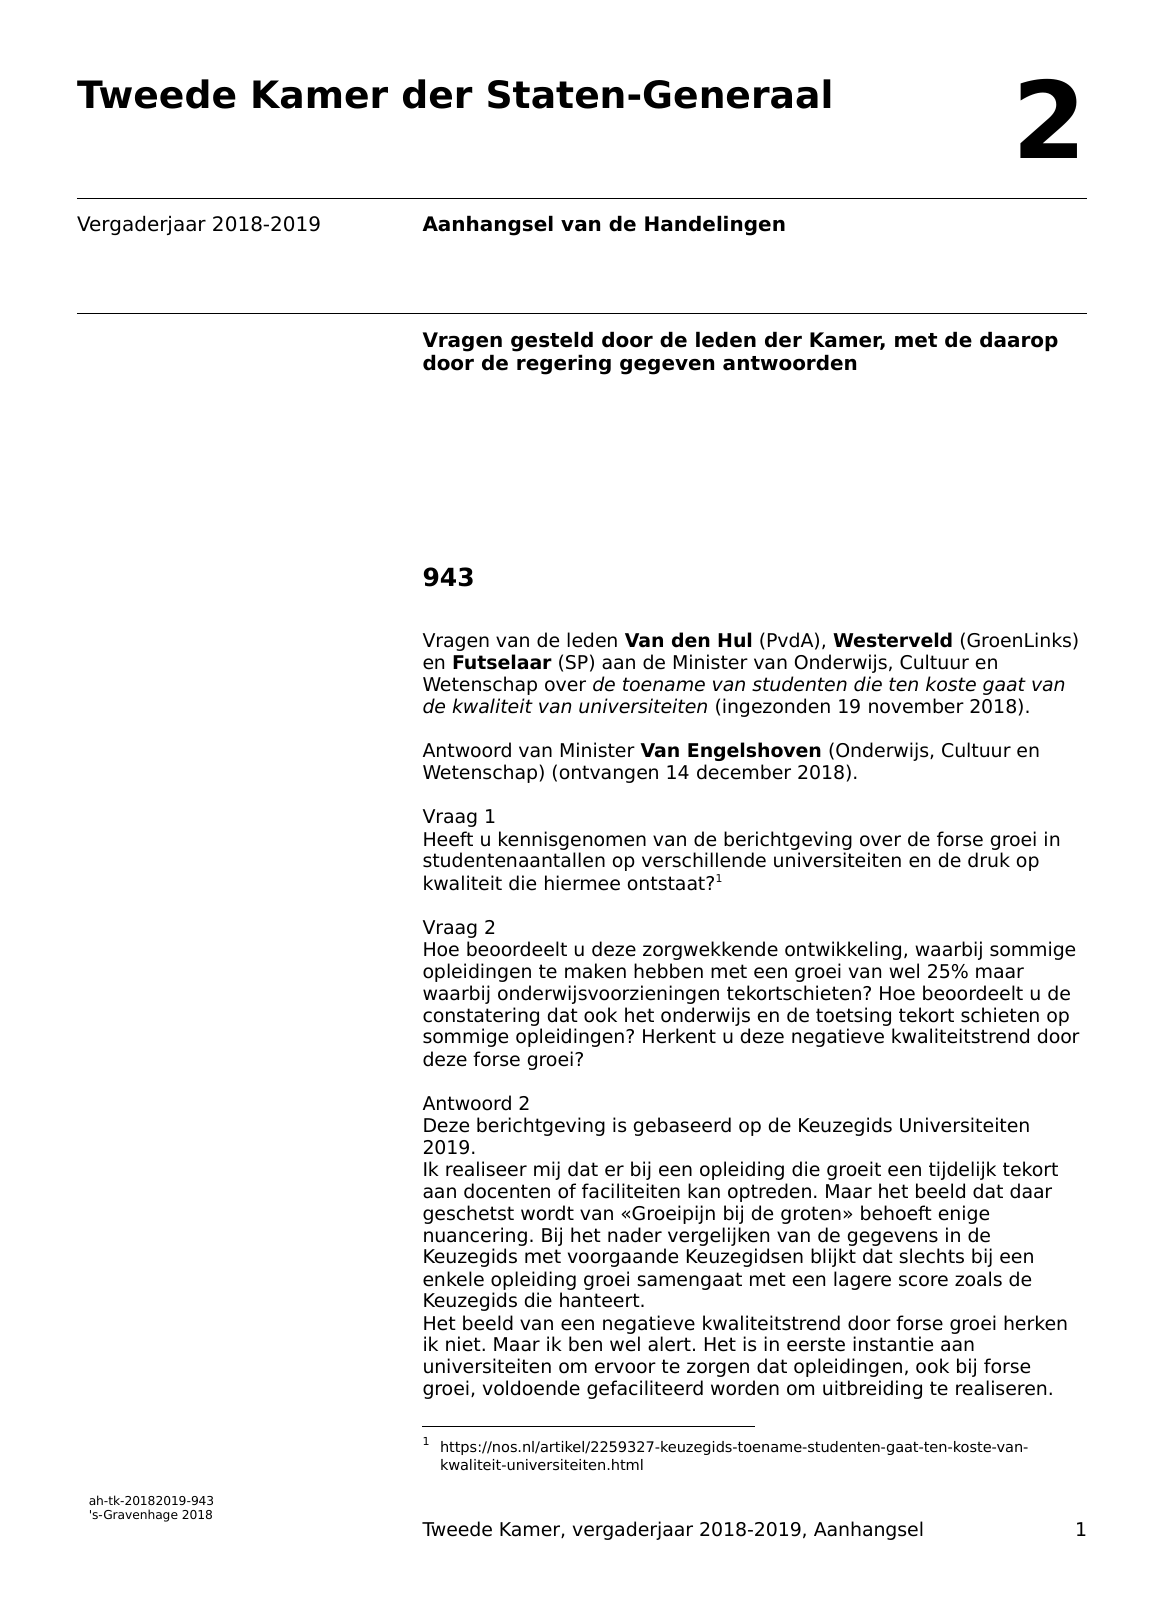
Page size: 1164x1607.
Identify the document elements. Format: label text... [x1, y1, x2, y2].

table_cell Vragen gesteld door de leden der Kamer, met de daarop door de regering gegeven antwoorden [422, 314, 1087, 375]
text 's-Gravenhage 2018 [88, 1508, 323, 1522]
table_header 2 [886, 59, 1087, 198]
text 943 [422, 563, 1087, 592]
table_cell [77, 314, 422, 375]
text Antwoord van Minister Van Engelshoven (Onderwijs, Cultuur en Wetenschap) (ontvangen 14 december 2018). [422, 740, 1087, 784]
text https://nos.nl/artikel/2259327-keuzegids-toename-studenten-gaat-ten-koste-van-kwaliteit-universiteiten.html [422, 1435, 1087, 1474]
table_cell Vergaderjaar 2018-2019 [77, 199, 422, 313]
table_cell Aanhangsel van de Handelingen [422, 199, 1087, 313]
text Vraag 1 [422, 806, 1087, 828]
text Ik realiseer mij dat er bij een opleiding die groeit een tijdelijk tekort aan docenten of faciliteiten kan optreden. Maar het beeld dat daar geschetst wordt van «Groeipijn bij de groten» behoeft enige nuancering. Bij het nader vergelijken van de gegevens in de Keuzegids met voorgaande Keuzegidsen blijkt dat slechts bij een enkele opleiding groei samengaat met een lagere score zoals de Keuzegids die hanteert. [422, 1158, 1087, 1312]
text Hoe beoordeelt u deze zorgwekkende ontwikkeling, waarbij sommige opleidingen te maken hebben met een groei van wel 25% maar waarbij onderwijsvoorzieningen tekortschieten? Hoe beoordeelt u de constatering dat ook het onderwijs en de toetsing tekort schieten op sommige opleidingen? Herkent u deze negatieve kwaliteitstrend door deze forse groei? [422, 938, 1087, 1070]
text Vraag 2 [422, 917, 1087, 938]
text Antwoord 2 [422, 1093, 1087, 1114]
text Het beeld van een negatieve kwaliteitstrend door forse groei herken ik niet. Maar ik ben wel alert. Het is in eerste instantie aan universiteiten om ervoor te zorgen dat opleidingen, ook bij forse groei, voldoende gefaciliteerd worden om uitbreiding te realiseren. [422, 1312, 1087, 1400]
text Deze berichtgeving is gebaseerd op de Keuzegids Universiteiten 2019. [422, 1114, 1087, 1158]
text Heeft u kennisgenomen van de berichtgeving over de forse groei in studentenaantallen op verschillende universiteiten en de druk op kwaliteit die hiermee ontstaat? [422, 828, 1087, 894]
text Vragen van de leden Van den Hul (PvdA), Westerveld (GroenLinks) en Futselaar (SP) aan de Minister van Onderwijs, Cultuur en Wetenschap over de toename van studenten die ten koste gaat van de kwaliteit van universiteiten (ingezonden 19 november 2018). [422, 630, 1087, 718]
text ah-tk-20182019-943 [88, 1494, 323, 1508]
table_header Tweede Kamer der Staten-Generaal [77, 59, 886, 198]
